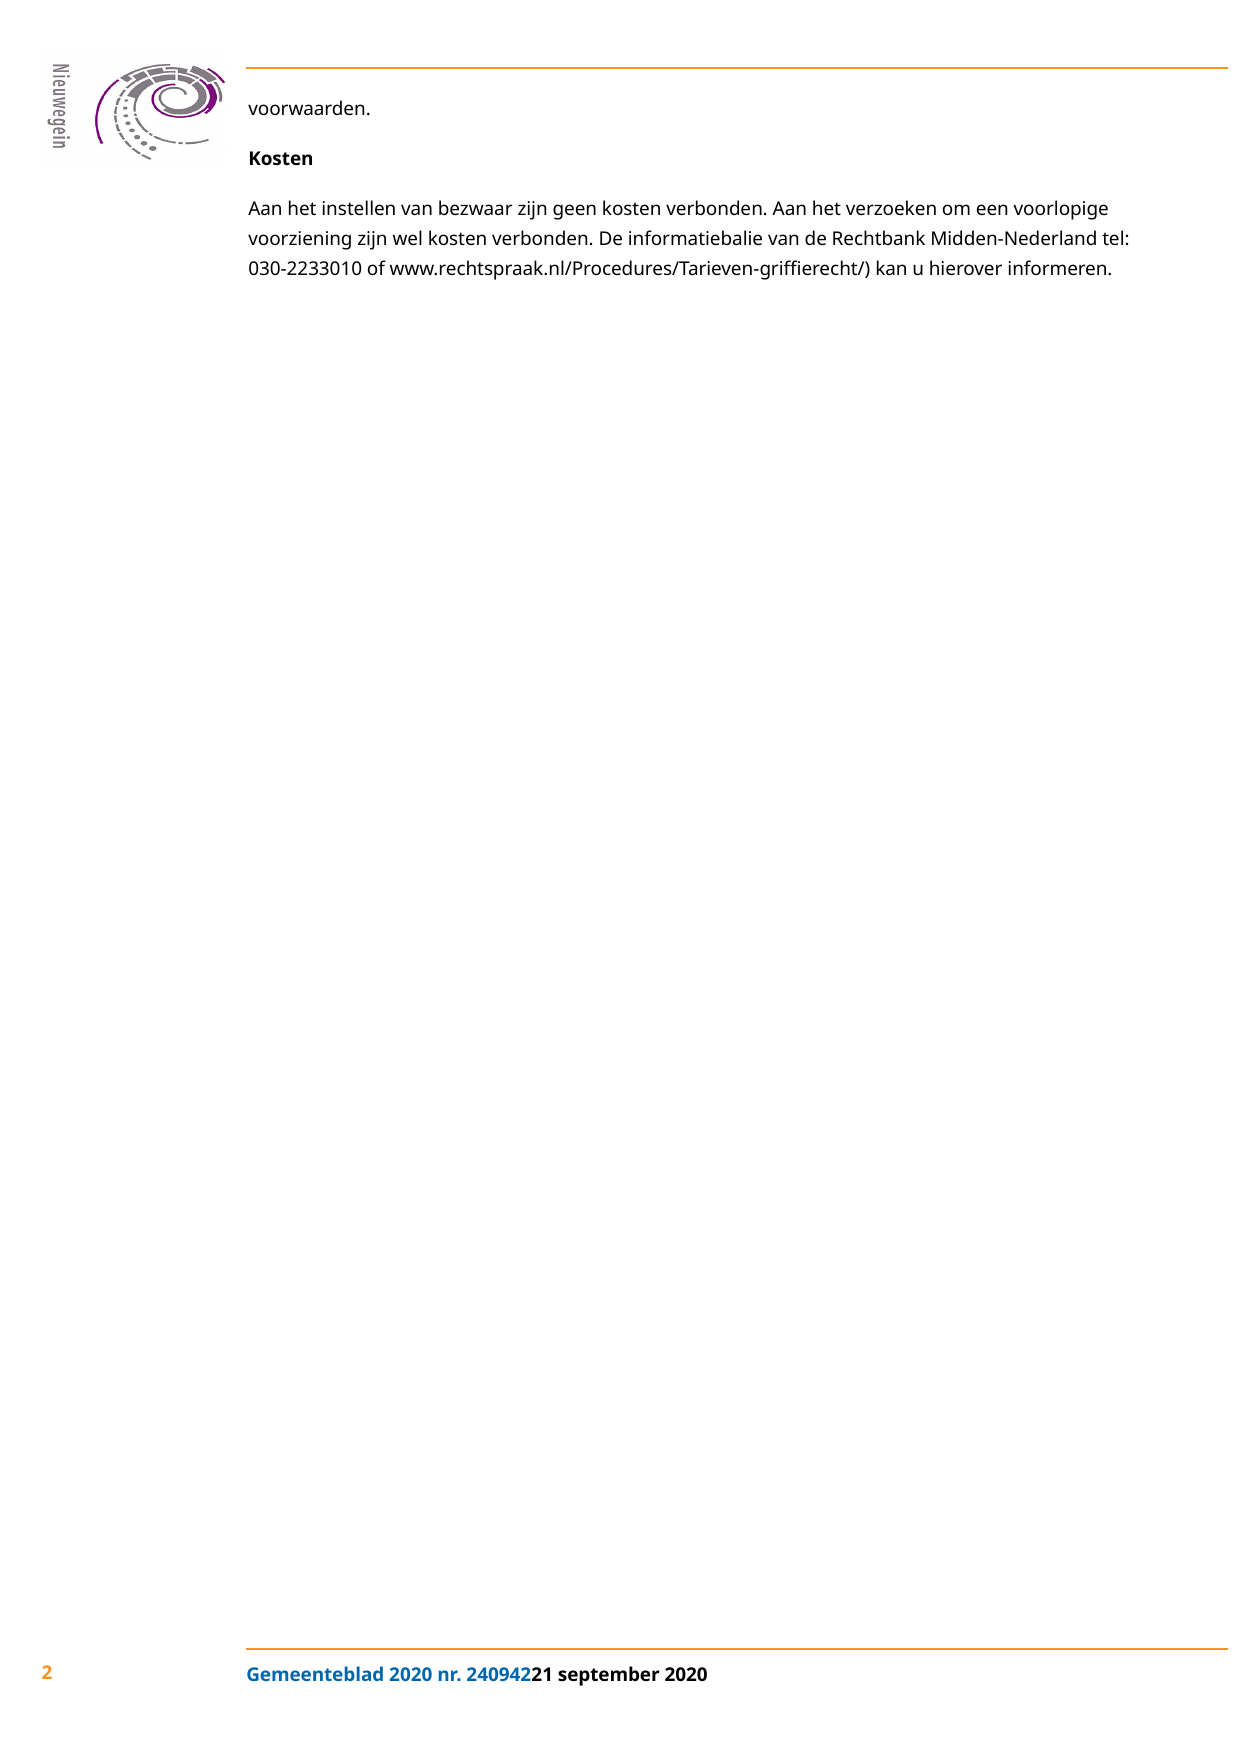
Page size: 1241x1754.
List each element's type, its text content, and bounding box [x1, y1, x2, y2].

text Kosten [248, 145, 1152, 171]
picture [41, 47, 231, 172]
text voorwaarden. [248, 95, 1152, 121]
text Aan het instellen van bezwaar zijn geen kosten verbonden. Aan het verzoeken om een voorlopige voorziening zijn wel kosten verbonden. De informatiebalie van de Rechtbank Midden-Nederland tel: 030-2233010 of www.rechtspraak.nl/Procedures/Tarieven-griffierecht/) kan u hierover informeren. [248, 196, 1152, 281]
